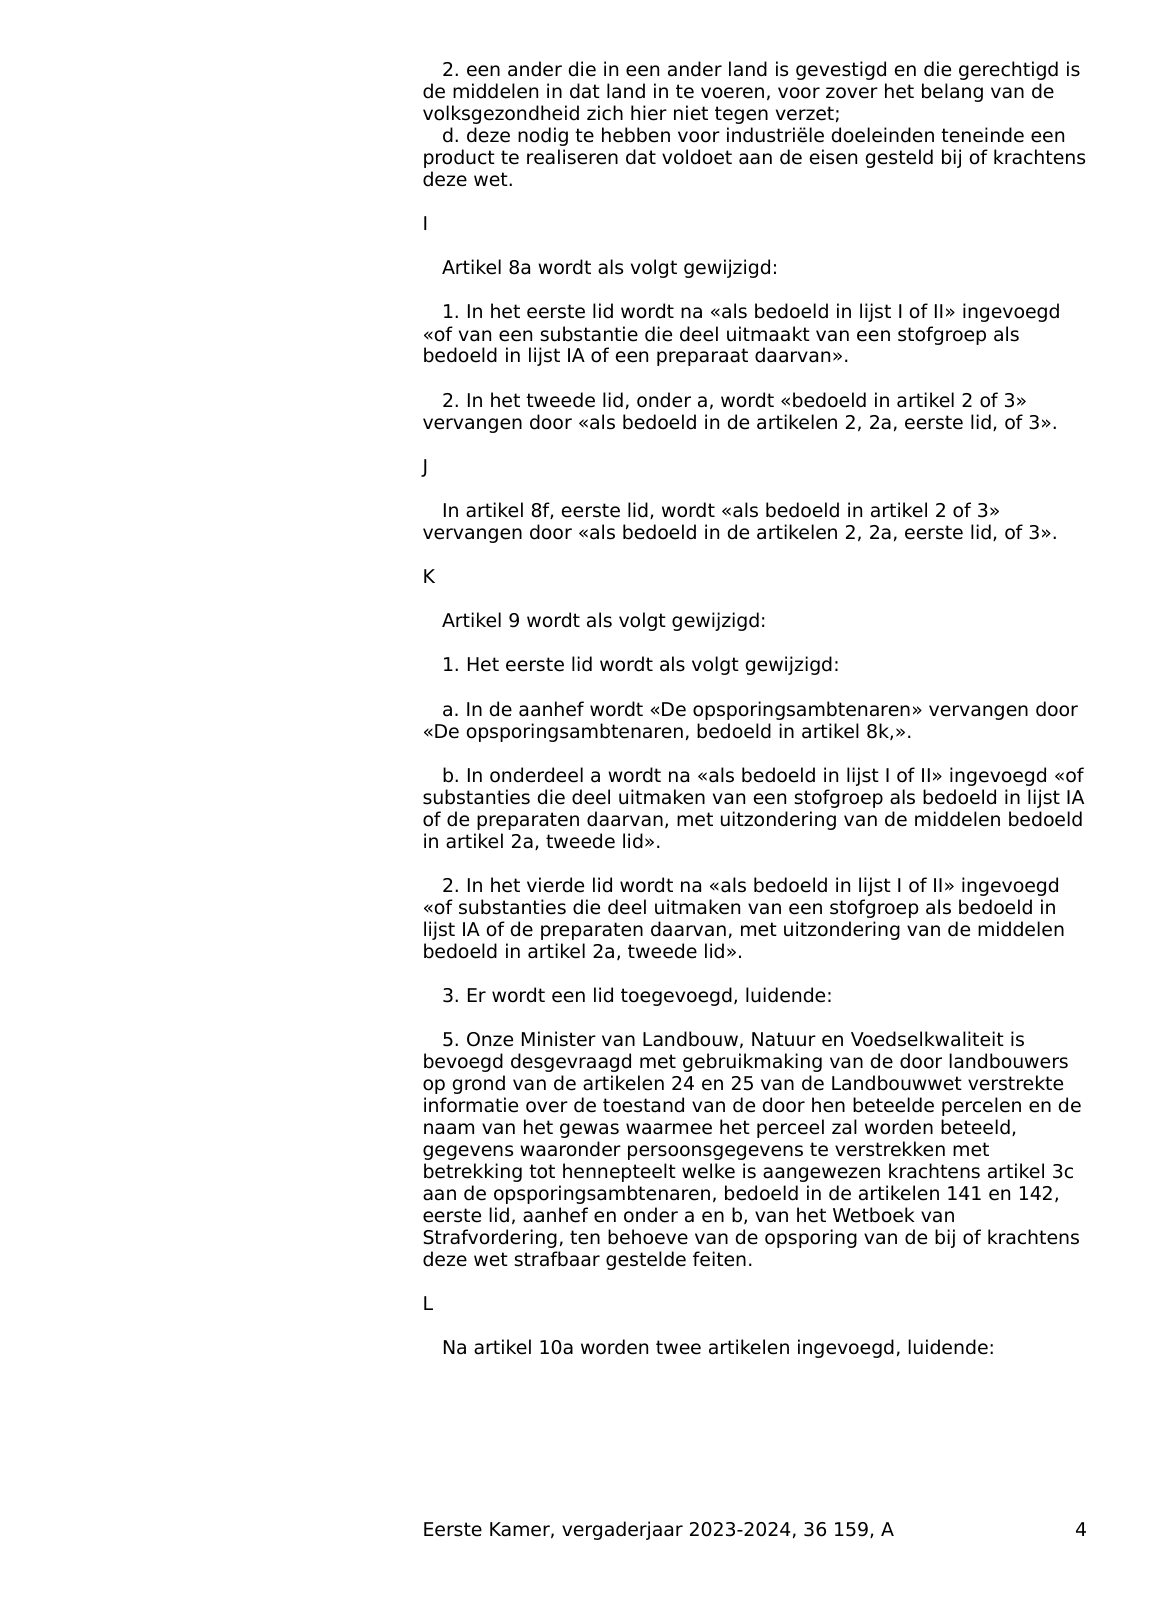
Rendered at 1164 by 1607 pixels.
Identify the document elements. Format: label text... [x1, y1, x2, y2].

text 2. een ander die in een ander land is gevestigd en die gerechtigd is de middelen in dat land in te voeren, voor zover het belang van de volksgezondheid zich hier niet tegen verzet; [422, 59, 1087, 125]
text 2. In het vierde lid wordt na «als bedoeld in lijst I of II» ingevoegd «of substanties die deel uitmaken van een stofgroep als bedoeld in lijst IA of de preparaten daarvan, met uitzondering van de middelen bedoeld in artikel 2a, tweede lid». [422, 875, 1087, 963]
text Artikel 8a wordt als volgt gewijzigd: [422, 257, 1087, 279]
text b. In onderdeel a wordt na «als bedoeld in lijst I of II» ingevoegd «of substanties die deel uitmaken van een stofgroep als bedoeld in lijst IA of de preparaten daarvan, met uitzondering van de middelen bedoeld in artikel 2a, tweede lid». [422, 765, 1087, 853]
text Na artikel 10a worden twee artikelen ingevoegd, luidende: [422, 1337, 1087, 1359]
text L [422, 1293, 1087, 1315]
text In artikel 8f, eerste lid, wordt «als bedoeld in artikel 2 of 3» vervangen door «als bedoeld in de artikelen 2, 2a, eerste lid, of 3». [422, 500, 1087, 544]
text J [422, 456, 1087, 478]
text K [422, 566, 1087, 588]
text 3. Er wordt een lid toegevoegd, luidende: [422, 985, 1087, 1007]
text 1. Het eerste lid wordt als volgt gewijzigd: [422, 654, 1087, 676]
text 5. Onze Minister van Landbouw, Natuur en Voedselkwaliteit is bevoegd desgevraagd met gebruikmaking van de door landbouwers op grond van de artikelen 24 en 25 van de Landbouwwet verstrekte informatie over de toestand van de door hen beteelde percelen en de naam van het gewas waarmee het perceel zal worden beteeld, gegevens waaronder persoonsgegevens te verstrekken met betrekking tot hennepteelt welke is aangewezen krachtens artikel 3c aan de opsporingsambtenaren, bedoeld in de artikelen 141 en 142, eerste lid, aanhef en onder a en b, van het Wetboek van Strafvordering, ten behoeve van de opsporing van de bij of krachtens deze wet strafbaar gestelde feiten. [422, 1029, 1087, 1271]
text I [422, 213, 1087, 235]
text 2. In het tweede lid, onder a, wordt «bedoeld in artikel 2 of 3» vervangen door «als bedoeld in de artikelen 2, 2a, eerste lid, of 3». [422, 389, 1087, 433]
text a. In de aanhef wordt «De opsporingsambtenaren» vervangen door «De opsporingsambtenaren, bedoeld in artikel 8k,». [422, 698, 1087, 742]
text 1. In het eerste lid wordt na «als bedoeld in lijst I of II» ingevoegd «of van een substantie die deel uitmaakt van een stofgroep als bedoeld in lijst IA of een preparaat daarvan». [422, 301, 1087, 367]
text d. deze nodig te hebben voor industriële doeleinden teneinde een product te realiseren dat voldoet aan de eisen gesteld bij of krachtens deze wet. [422, 125, 1087, 191]
text Artikel 9 wordt als volgt gewijzigd: [422, 610, 1087, 632]
